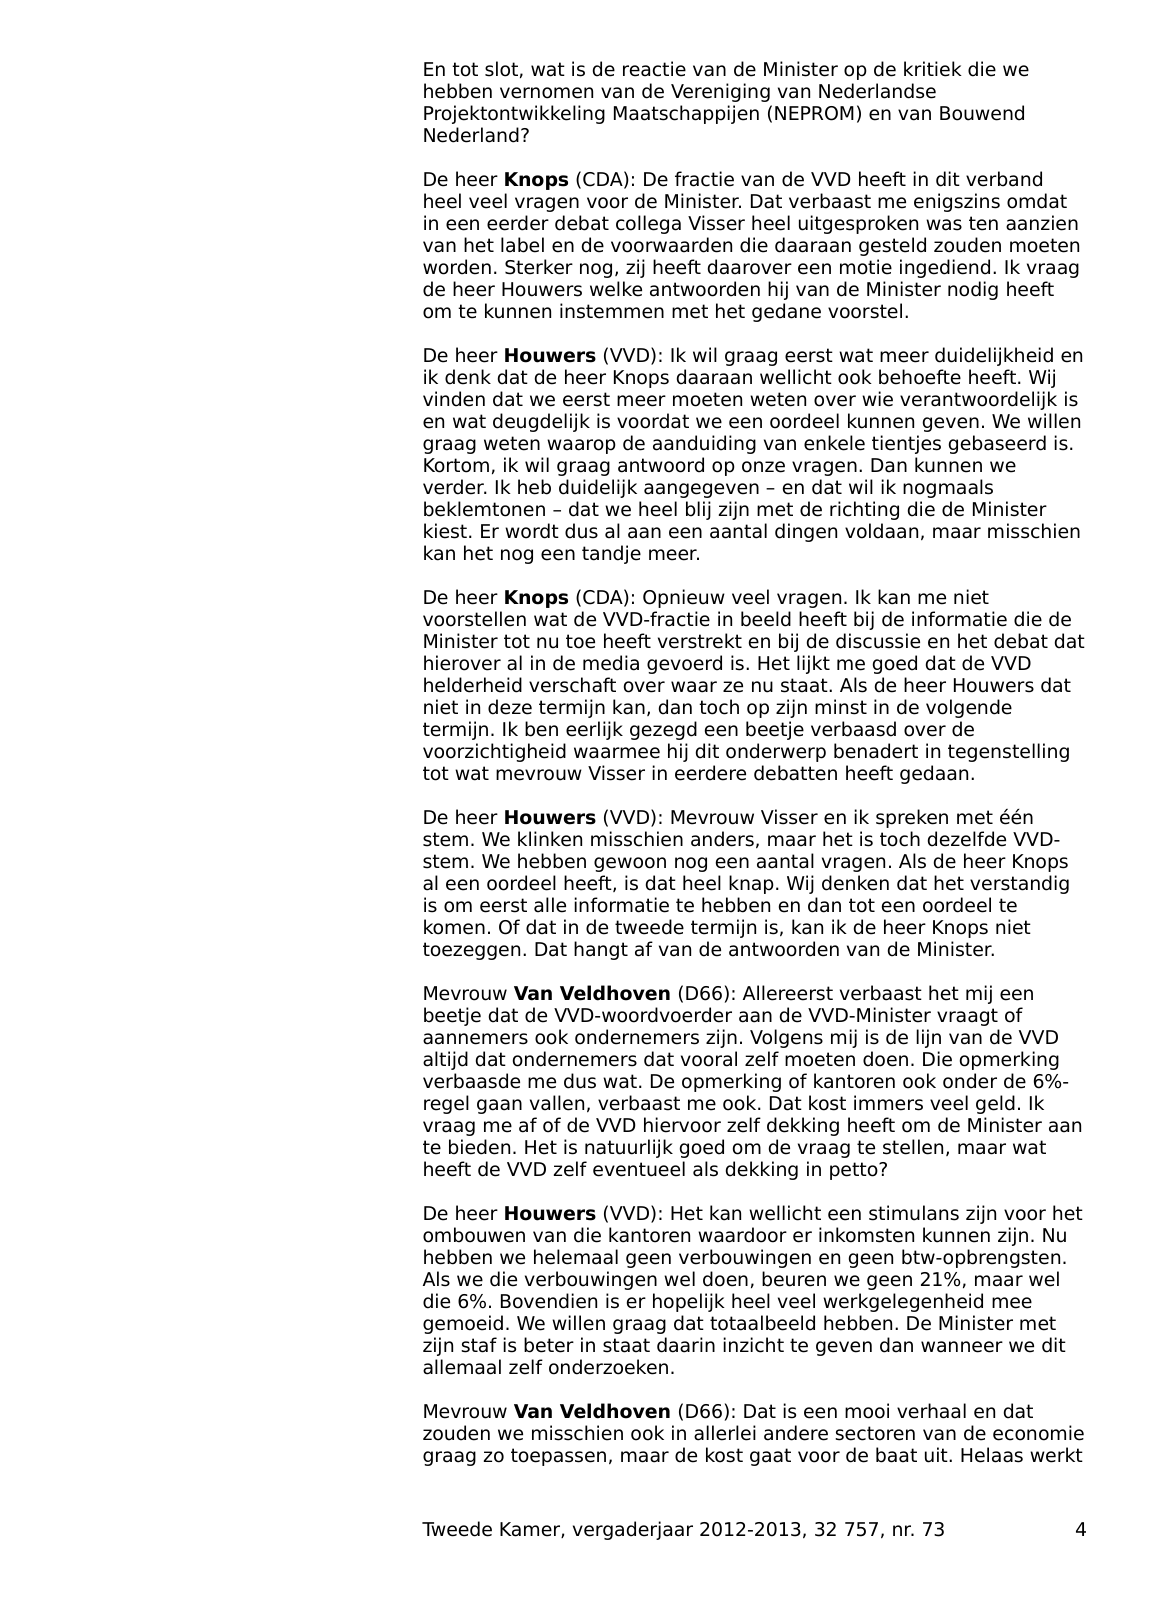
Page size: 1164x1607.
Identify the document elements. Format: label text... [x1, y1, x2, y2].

text De heer Houwers (VVD): Het kan wellicht een stimulans zijn voor het ombouwen van die kantoren waardoor er inkomsten kunnen zijn. Nu hebben we helemaal geen verbouwingen en geen btw-opbrengsten. Als we die verbouwingen wel doen, beuren we geen 21%, maar wel die 6%. Bovendien is er hopelijk heel veel werkgelegenheid mee gemoeid. We willen graag dat totaalbeeld hebben. De Minister met zijn staf is beter in staat daarin inzicht te geven dan wanneer we dit allemaal zelf onderzoeken. [422, 1203, 1087, 1379]
text De heer Houwers (VVD): Ik wil graag eerst wat meer duidelijkheid en ik denk dat de heer Knops daaraan wellicht ook behoefte heeft. Wij vinden dat we eerst meer moeten weten over wie verantwoordelijk is en wat deugdelijk is voordat we een oordeel kunnen geven. We willen graag weten waarop de aanduiding van enkele tientjes gebaseerd is. Kortom, ik wil graag antwoord op onze vragen. Dan kunnen we verder. Ik heb duidelijk aangegeven – en dat wil ik nogmaals beklemtonen – dat we heel blij zijn met de richting die de Minister kiest. Er wordt dus al aan een aantal dingen voldaan, maar misschien kan het nog een tandje meer. [422, 345, 1087, 565]
text De heer Knops (CDA): Opnieuw veel vragen. Ik kan me niet voorstellen wat de VVD-fractie in beeld heeft bij de informatie die de Minister tot nu toe heeft verstrekt en bij de discussie en het debat dat hierover al in de media gevoerd is. Het lijkt me goed dat de VVD helderheid verschaft over waar ze nu staat. Als de heer Houwers dat niet in deze termijn kan, dan toch op zijn minst in de volgende termijn. Ik ben eerlijk gezegd een beetje verbaasd over de voorzichtigheid waarmee hij dit onderwerp benadert in tegenstelling tot wat mevrouw Visser in eerdere debatten heeft gedaan. [422, 587, 1087, 785]
text Mevrouw Van Veldhoven (D66): Allereerst verbaast het mij een beetje dat de VVD-woordvoerder aan de VVD-Minister vraagt of aannemers ook ondernemers zijn. Volgens mij is de lijn van de VVD altijd dat ondernemers dat vooral zelf moeten doen. Die opmerking verbaasde me dus wat. De opmerking of kantoren ook onder de 6%-regel gaan vallen, verbaast me ook. Dat kost immers veel geld. Ik vraag me af of de VVD hiervoor zelf dekking heeft om de Minister aan te bieden. Het is natuurlijk goed om de vraag te stellen, maar wat heeft de VVD zelf eventueel als dekking in petto? [422, 983, 1087, 1181]
text En tot slot, wat is de reactie van de Minister op de kritiek die we hebben vernomen van de Vereniging van Nederlandse Projektontwikkeling Maatschappijen (NEPROM) en van Bouwend Nederland? [422, 59, 1087, 147]
text Mevrouw Van Veldhoven (D66): Dat is een mooi verhaal en dat zouden we misschien ook in allerlei andere sectoren van de economie graag zo toepassen, maar de kost gaat voor de baat uit. Helaas werkt [422, 1401, 1087, 1467]
text De heer Houwers (VVD): Mevrouw Visser en ik spreken met één stem. We klinken misschien anders, maar het is toch dezelfde VVD-stem. We hebben gewoon nog een aantal vragen. Als de heer Knops al een oordeel heeft, is dat heel knap. Wij denken dat het verstandig is om eerst alle informatie te hebben en dan tot een oordeel te komen. Of dat in de tweede termijn is, kan ik de heer Knops niet toezeggen. Dat hangt af van de antwoorden van de Minister. [422, 807, 1087, 961]
text De heer Knops (CDA): De fractie van de VVD heeft in dit verband heel veel vragen voor de Minister. Dat verbaast me enigszins omdat in een eerder debat collega Visser heel uitgesproken was ten aanzien van het label en de voorwaarden die daaraan gesteld zouden moeten worden. Sterker nog, zij heeft daarover een motie ingediend. Ik vraag de heer Houwers welke antwoorden hij van de Minister nodig heeft om te kunnen instemmen met het gedane voorstel. [422, 169, 1087, 323]
